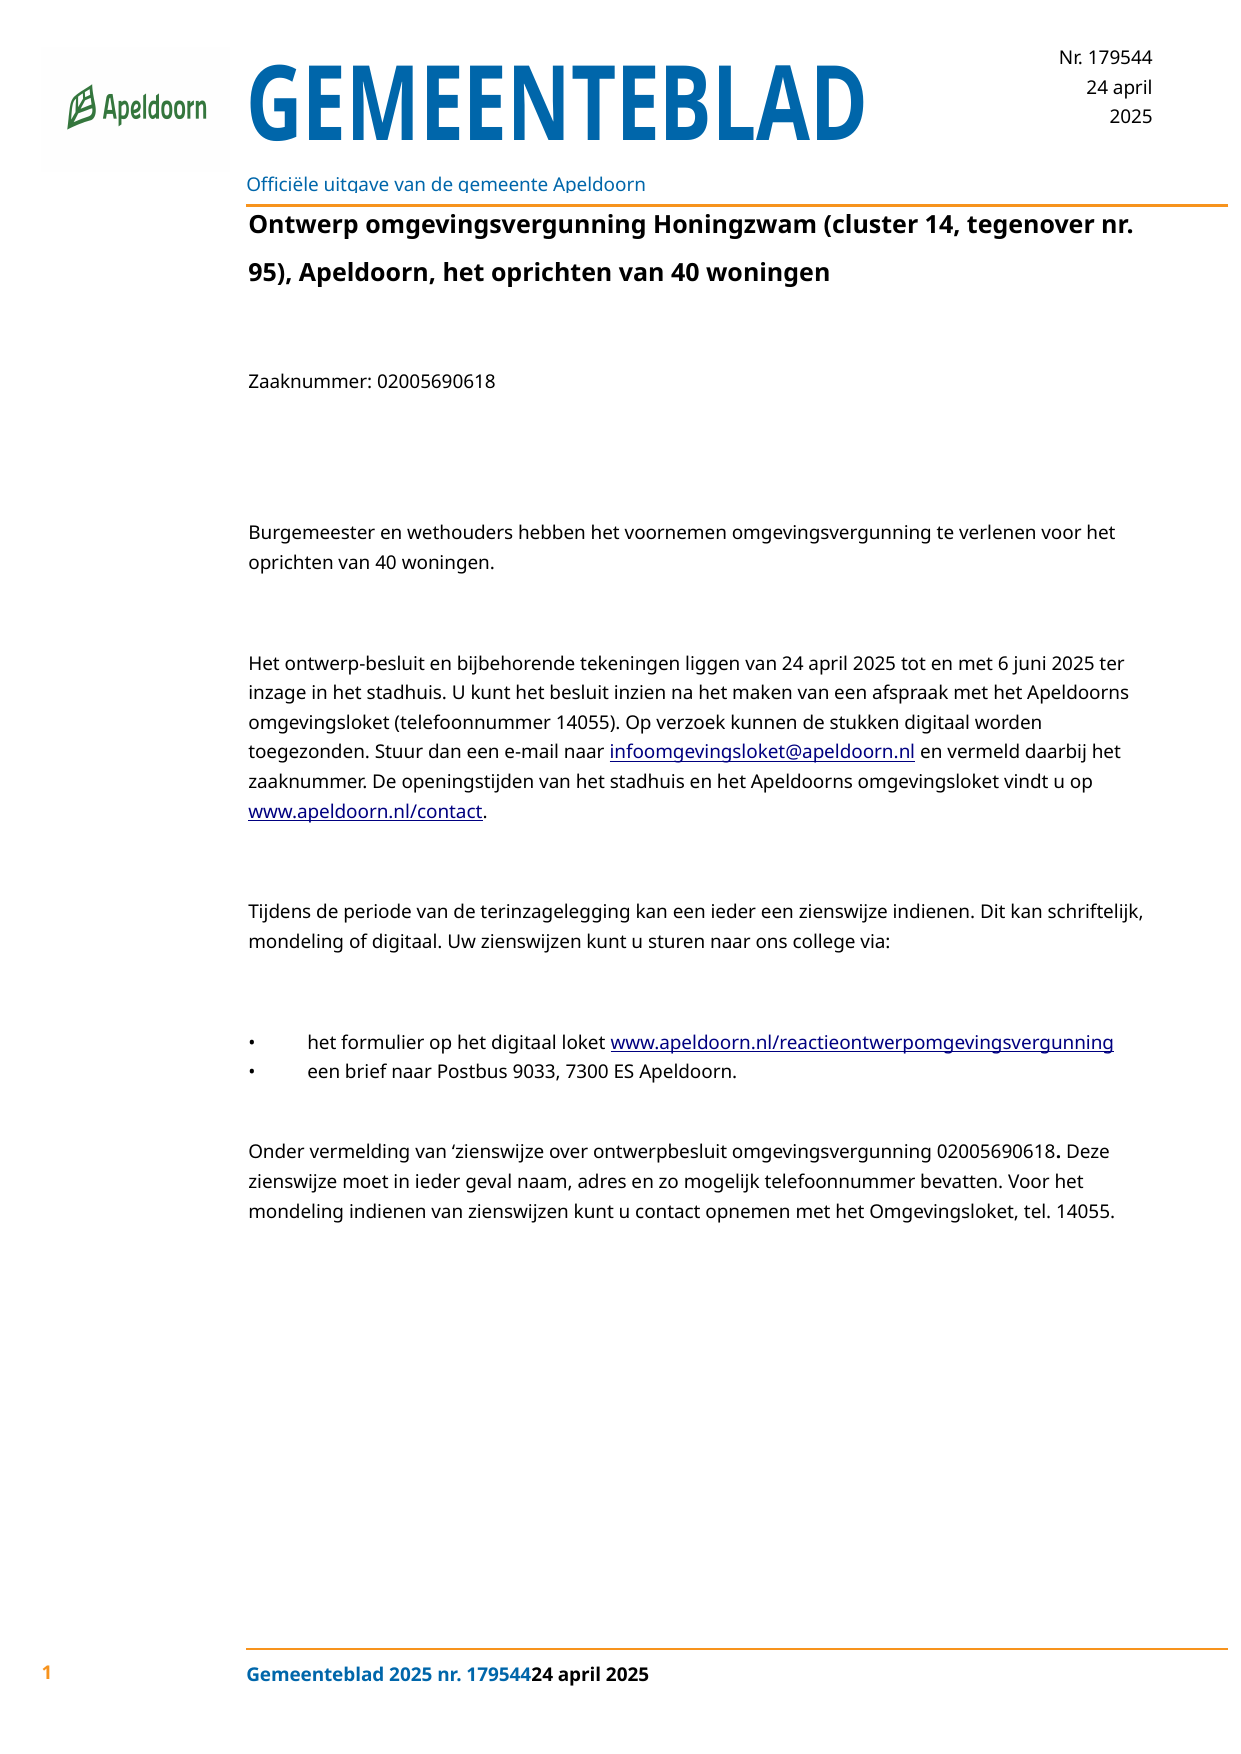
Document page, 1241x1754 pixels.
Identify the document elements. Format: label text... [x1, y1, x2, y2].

list het formulier op het digitaal loket www.apeldoorn.nl/reactieontwerpomgevingsvergunning [248, 1029, 1152, 1055]
text Ontwerp omgevingsvergunning Honingzwam (cluster 14, tegenover nr. 95), Apeldoorn, het oprichten van 40 woningen [248, 207, 1152, 288]
text Onder vermelding van ‘zienswijze over ontwerpbesluit omgevingsvergunning 02005690618. Deze zienswijze moet in ieder geval naam, adres en zo mogelijk telefoonnummer bevatten. Voor het mondeling indienen van zienswijzen kunt u contact opnemen met het Omgevingsloket, tel. 14055. [248, 1139, 1152, 1224]
text Zaaknummer: 02005690618 [248, 368, 1152, 394]
text Burgemeester en wethouders hebben het voornemen omgevingsvergunning te verlenen voor het oprichten van 40 woningen. [248, 519, 1152, 575]
picture [41, 47, 231, 172]
list een brief naar Postbus 9033, 7300 ES Apeldoorn. [248, 1059, 1152, 1084]
text Het ontwerp-besluit en bijbehorende tekeningen liggen van 24 april 2025 tot en met 6 juni 2025 ter inzage in het stadhuis. U kunt het besluit inzien na het maken van een afspraak met het Apeldoorns omgevingsloket (telefoonnummer 14055). Op verzoek kunnen de stukken digitaal worden toegezonden. Stuur dan een e-mail naar infoomgevingsloket@apeldoorn.nl en vermeld daarbij het zaaknummer. De openingstijden van het stadhuis en het Apeldoorns omgevingsloket vindt u op www.apeldoorn.nl/contact. [248, 650, 1152, 824]
text Tijdens de periode van de terinzagelegging kan een ieder een zienswijze indienen. Dit kan schriftelijk, mondeling of digitaal. Uw zienswijzen kunt u sturen naar ons college via: [248, 899, 1152, 954]
